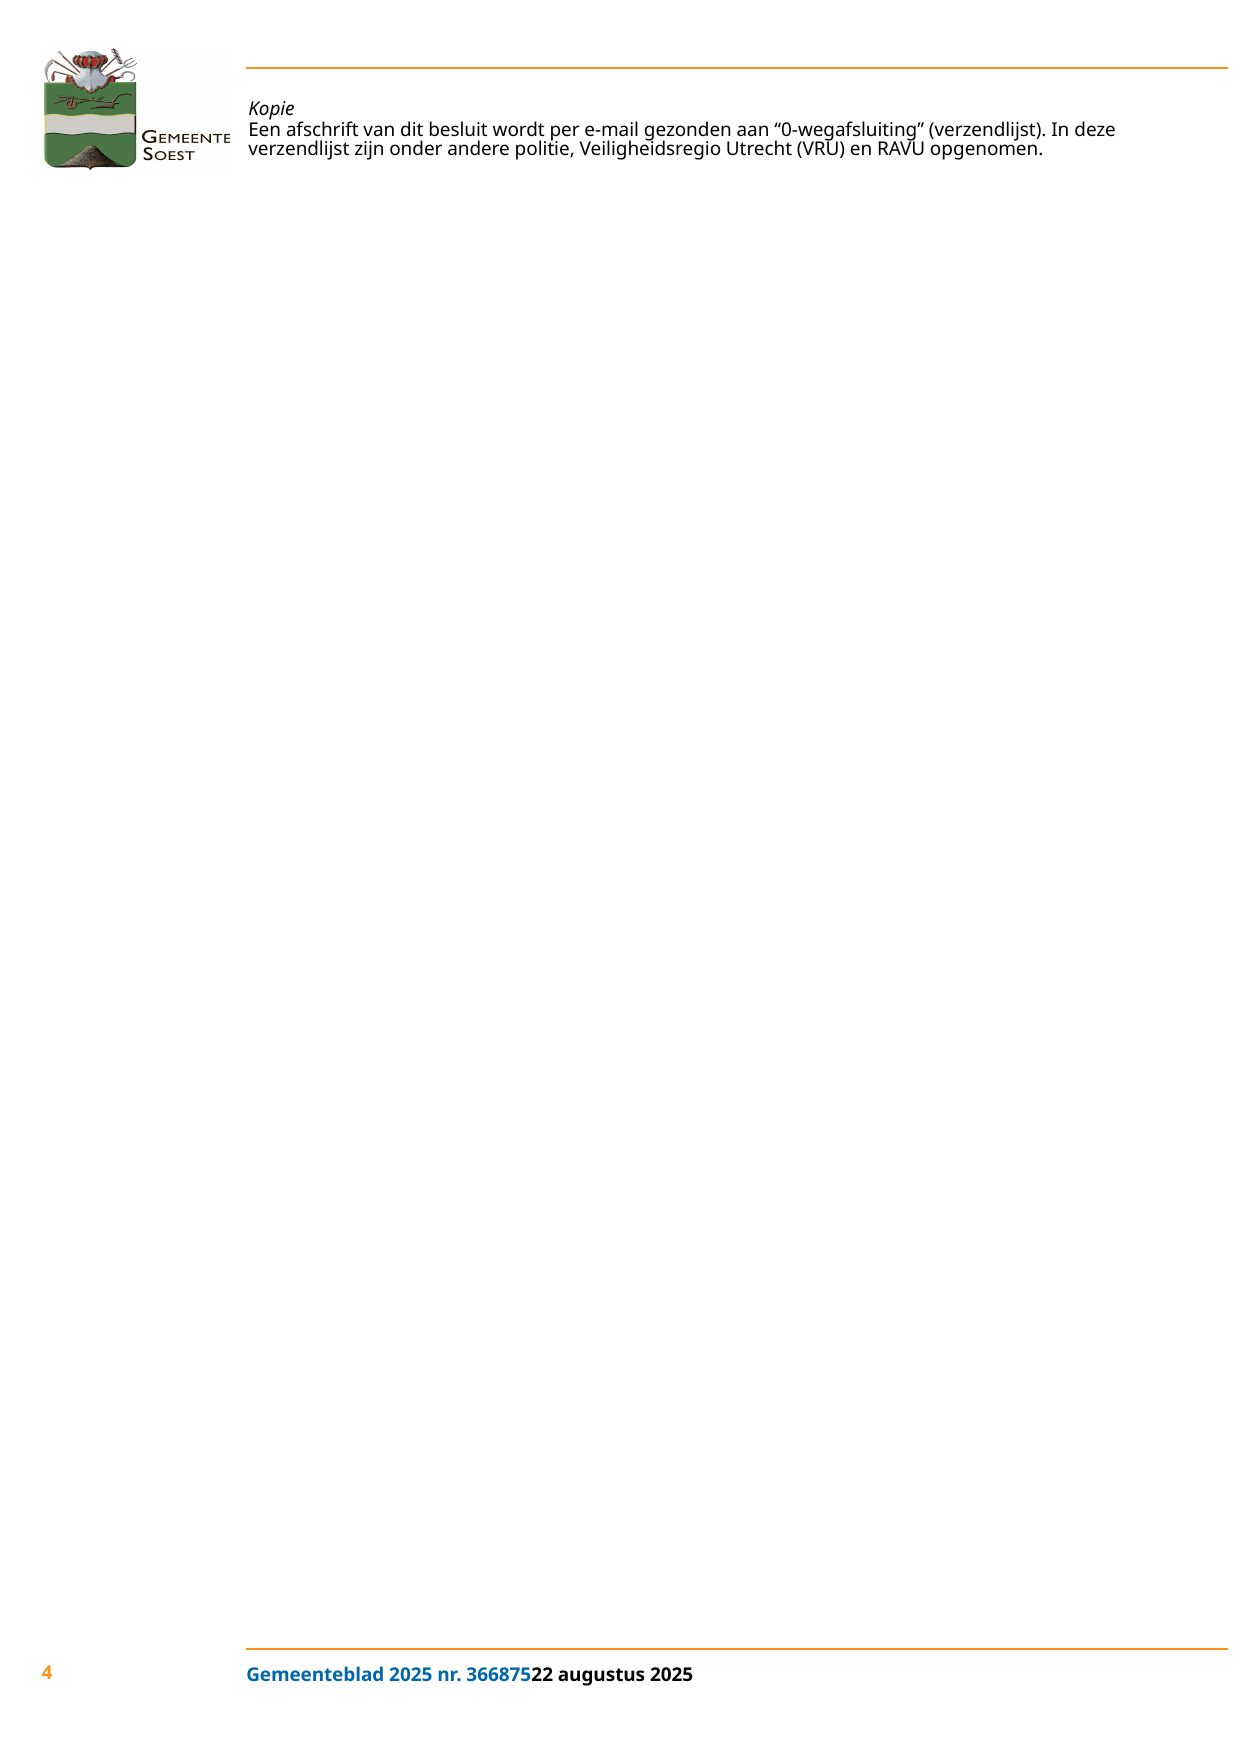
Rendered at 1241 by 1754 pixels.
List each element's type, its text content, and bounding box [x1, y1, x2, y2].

text Kopie [248, 95, 1152, 121]
picture [41, 47, 231, 172]
text Een afschrift van dit besluit wordt per e-mail gezonden aan “0-wegafsluiting” (verzendlijst). In deze verzendlijst zijn onder andere politie, Veiligheidsregio Utrecht (VRU) en RAVU opgenomen. [248, 121, 1152, 159]
